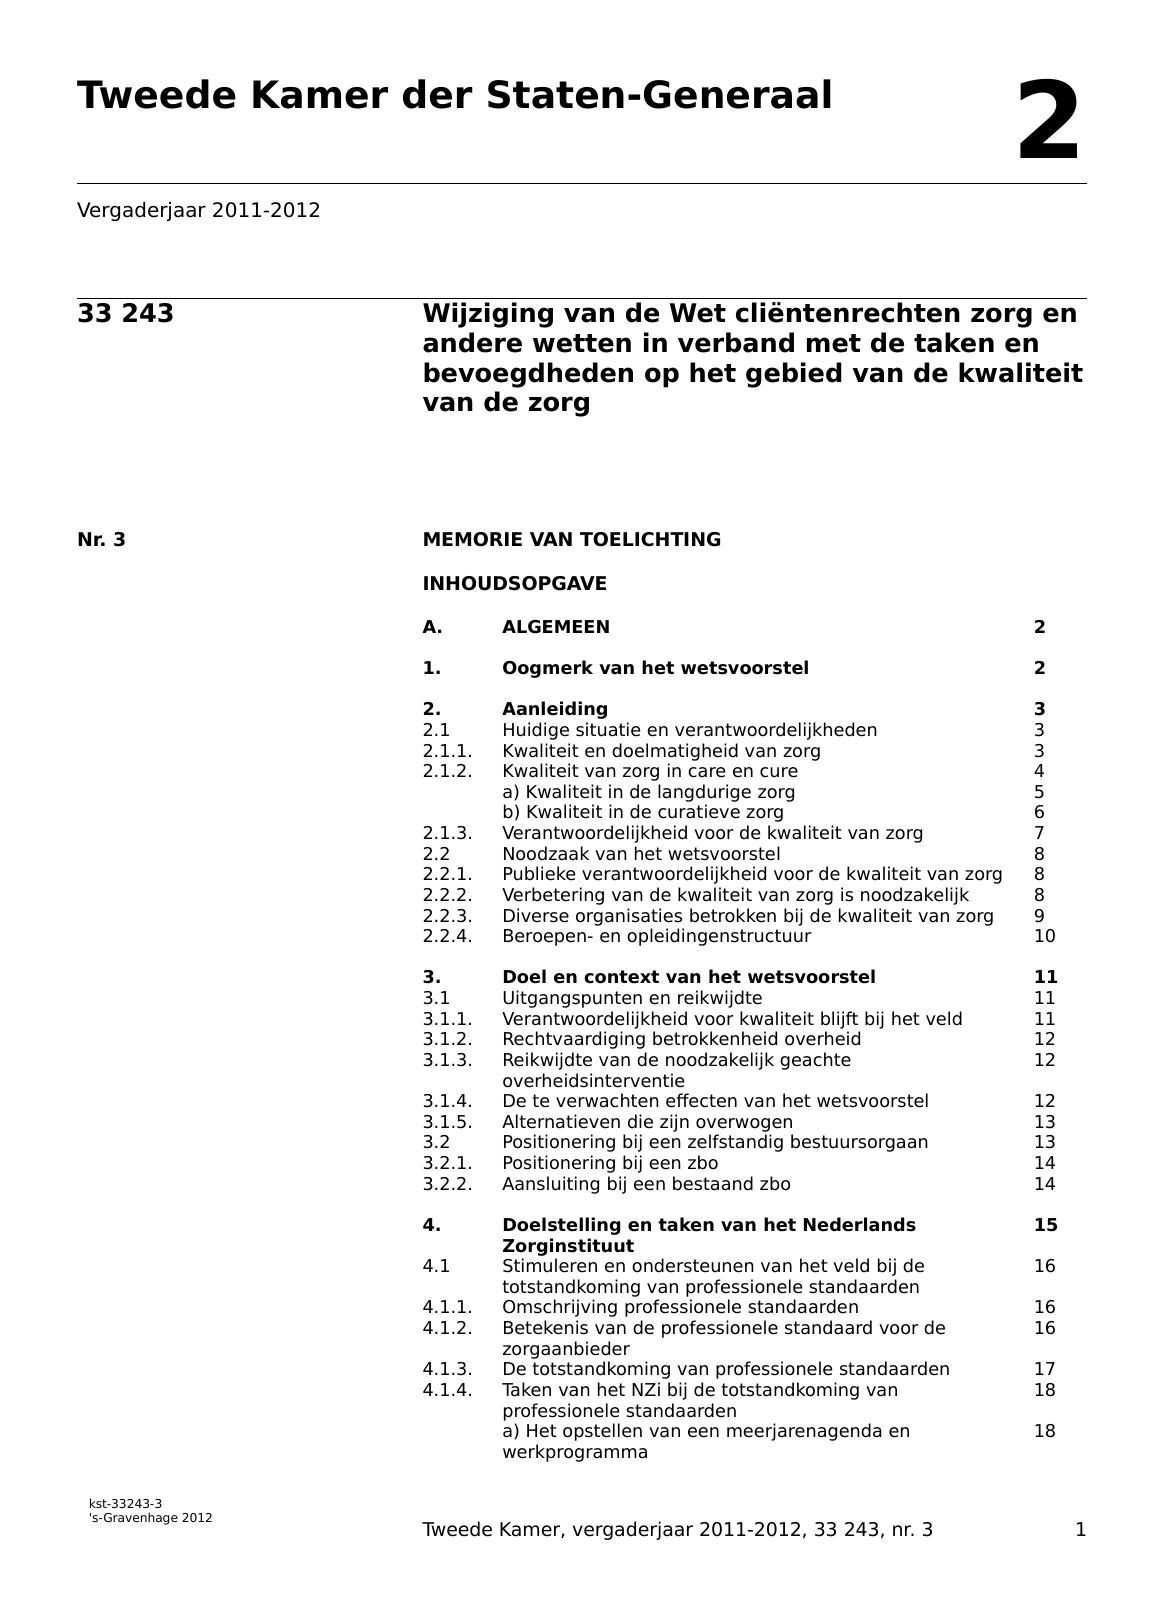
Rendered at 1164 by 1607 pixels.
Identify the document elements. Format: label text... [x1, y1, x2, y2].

table_cell Aansluiting bij een bestaand zbo [496, 1174, 1028, 1194]
table_cell 3.1.5. [422, 1112, 496, 1132]
table_cell 14 [1028, 1153, 1087, 1174]
table_cell 4.1.3. [422, 1359, 496, 1380]
table_cell [1028, 679, 1087, 699]
table_cell 4.1.4. [422, 1380, 496, 1421]
table_header A. [422, 617, 496, 637]
table_cell 17 [1028, 1359, 1087, 1380]
table_cell 3.1.1. [422, 1009, 496, 1029]
table_cell 16 [1028, 1318, 1087, 1359]
table_cell [422, 1194, 496, 1215]
table_cell 9 [1028, 906, 1087, 926]
table_cell 4.1.1. [422, 1298, 496, 1318]
table_cell Doel en context van het wetsvoorstel [496, 968, 1028, 988]
table_cell Verbetering van de kwaliteit van zorg is noodzakelijk [496, 885, 1028, 906]
table_cell 3.2.1. [422, 1153, 496, 1174]
table_cell 2.1.1. [422, 741, 496, 761]
table_cell Kwaliteit en doelmatigheid van zorg [496, 741, 1028, 761]
table_cell Alternatieven die zijn overwogen [496, 1112, 1028, 1132]
table_cell 5 [1028, 782, 1087, 802]
table_cell 13 [1028, 1133, 1087, 1153]
table_cell [1028, 1194, 1087, 1215]
table_cell Omschrijving professionele standaarden [496, 1298, 1028, 1318]
table_header 2 [886, 59, 1087, 183]
table_cell b) Kwaliteit in de curatieve zorg [496, 803, 1028, 823]
table_cell [496, 1194, 1028, 1215]
table_cell Oogmerk van het wetsvoorstel [496, 658, 1028, 679]
table_cell Uitgangspunten en reikwijdte [496, 988, 1028, 1009]
table_cell Stimuleren en ondersteunen van het veld bij de totstandkoming van professionele standaarden [496, 1256, 1028, 1297]
table_cell [1028, 638, 1087, 658]
table_cell 12 [1028, 1091, 1087, 1112]
table_cell 18 [1028, 1421, 1087, 1462]
table_cell Beroepen- en opleidingenstructuur [496, 926, 1028, 947]
table_cell [496, 679, 1028, 699]
table_cell 13 [1028, 1112, 1087, 1132]
table_cell 3.1 [422, 988, 496, 1009]
table_cell [422, 782, 496, 802]
table_cell 3. [422, 968, 496, 988]
table_cell [422, 638, 496, 658]
table_cell 2.2.3. [422, 906, 496, 926]
table_cell 11 [1028, 988, 1087, 1009]
table_cell 2.2.1. [422, 864, 496, 885]
table_cell 1. [422, 658, 496, 679]
table_cell 3.2.2. [422, 1174, 496, 1194]
table_cell Publieke verantwoordelijkheid voor de kwaliteit van zorg [496, 864, 1028, 885]
table_header ALGEMEEN [496, 617, 1028, 637]
table_cell Taken van het NZi bij de totstandkoming van professionele standaarden [496, 1380, 1028, 1421]
table_cell 8 [1028, 885, 1087, 906]
table_cell [496, 638, 1028, 658]
table_cell Reikwijdte van de noodzakelijk geachte overheidsinterventie [496, 1050, 1028, 1091]
subtitle INHOUDSOPGAVE [422, 573, 1087, 595]
table_cell Verantwoordelijkheid voor kwaliteit blijft bij het veld [496, 1009, 1028, 1029]
table_header 2 [1028, 617, 1087, 637]
subtitle Nr. 3 MEMORIE VAN TOELICHTING [77, 529, 1087, 551]
table_cell [1028, 947, 1087, 967]
table_cell 2.2.2. [422, 885, 496, 906]
table_cell Noodzaak van het wetsvoorstel [496, 844, 1028, 864]
table_cell 2.1 [422, 720, 496, 741]
table_cell 18 [1028, 1380, 1087, 1421]
table_cell 2 [1028, 658, 1087, 679]
table_cell 3.1.4. [422, 1091, 496, 1112]
table_cell 4. [422, 1215, 496, 1256]
table_cell 16 [1028, 1256, 1087, 1297]
table_cell 3 [1028, 699, 1087, 720]
text 's-Gravenhage 2012 [88, 1511, 323, 1525]
table_cell De te verwachten effecten van het wetsvoorstel [496, 1091, 1028, 1112]
table_cell De totstandkoming van professionele standaarden [496, 1359, 1028, 1380]
table_cell [496, 947, 1028, 967]
table_cell [422, 679, 496, 699]
table_cell [422, 1421, 496, 1462]
text kst-33243-3 [88, 1497, 323, 1511]
table_cell Betekenis van de professionele standaard voor de zorgaanbieder [496, 1318, 1028, 1359]
table_cell Huidige situatie en verantwoordelijkheden [496, 720, 1028, 741]
table_cell Doelstelling en taken van het Nederlands Zorginstituut [496, 1215, 1028, 1256]
table_cell 3.2 [422, 1133, 496, 1153]
table_cell 14 [1028, 1174, 1087, 1194]
table_cell 2. [422, 699, 496, 720]
table_cell 3.1.2. [422, 1029, 496, 1050]
table_cell Rechtvaardiging betrokkenheid overheid [496, 1029, 1028, 1050]
table_cell 4 [1028, 761, 1087, 782]
table_cell 2.1.2. [422, 761, 496, 782]
table_cell Kwaliteit van zorg in care en cure [496, 761, 1028, 782]
table_cell Verantwoordelijkheid voor de kwaliteit van zorg [496, 823, 1028, 844]
table_cell [422, 803, 496, 823]
subtitle 33 243 Wijziging van de Wet cliëntenrechten zorg en andere wetten in verband met de taken en bevoegdheden op het gebied van de kwaliteit van de zorg [77, 299, 1087, 418]
table_cell Positionering bij een zelfstandig bestuursorgaan [496, 1133, 1028, 1153]
table_cell 3.1.3. [422, 1050, 496, 1091]
table_cell 11 [1028, 1009, 1087, 1029]
table_cell 8 [1028, 844, 1087, 864]
table_cell 6 [1028, 803, 1087, 823]
table_cell 11 [1028, 968, 1087, 988]
table_cell a) Het opstellen van een meerjarenagenda en werkprogramma [496, 1421, 1028, 1462]
table_cell 8 [1028, 864, 1087, 885]
table_cell 2.2.4. [422, 926, 496, 947]
table_cell a) Kwaliteit in de langdurige zorg [496, 782, 1028, 802]
table_cell 10 [1028, 926, 1087, 947]
table_cell Positionering bij een zbo [496, 1153, 1028, 1174]
table_cell 2.1.3. [422, 823, 496, 844]
table_cell Aanleiding [496, 699, 1028, 720]
table_cell 15 [1028, 1215, 1087, 1256]
table_cell 7 [1028, 823, 1087, 844]
table_cell 4.1 [422, 1256, 496, 1297]
table_cell 3 [1028, 720, 1087, 741]
table_cell 2.2 [422, 844, 496, 864]
table_cell Vergaderjaar 2011-2012 [77, 184, 1087, 298]
table_cell 3 [1028, 741, 1087, 761]
table_cell 12 [1028, 1029, 1087, 1050]
table_cell 12 [1028, 1050, 1087, 1091]
table_cell 4.1.2. [422, 1318, 496, 1359]
table_cell 16 [1028, 1298, 1087, 1318]
table_cell Diverse organisaties betrokken bij de kwaliteit van zorg [496, 906, 1028, 926]
table_cell [422, 947, 496, 967]
table_header Tweede Kamer der Staten-Generaal [77, 59, 886, 183]
